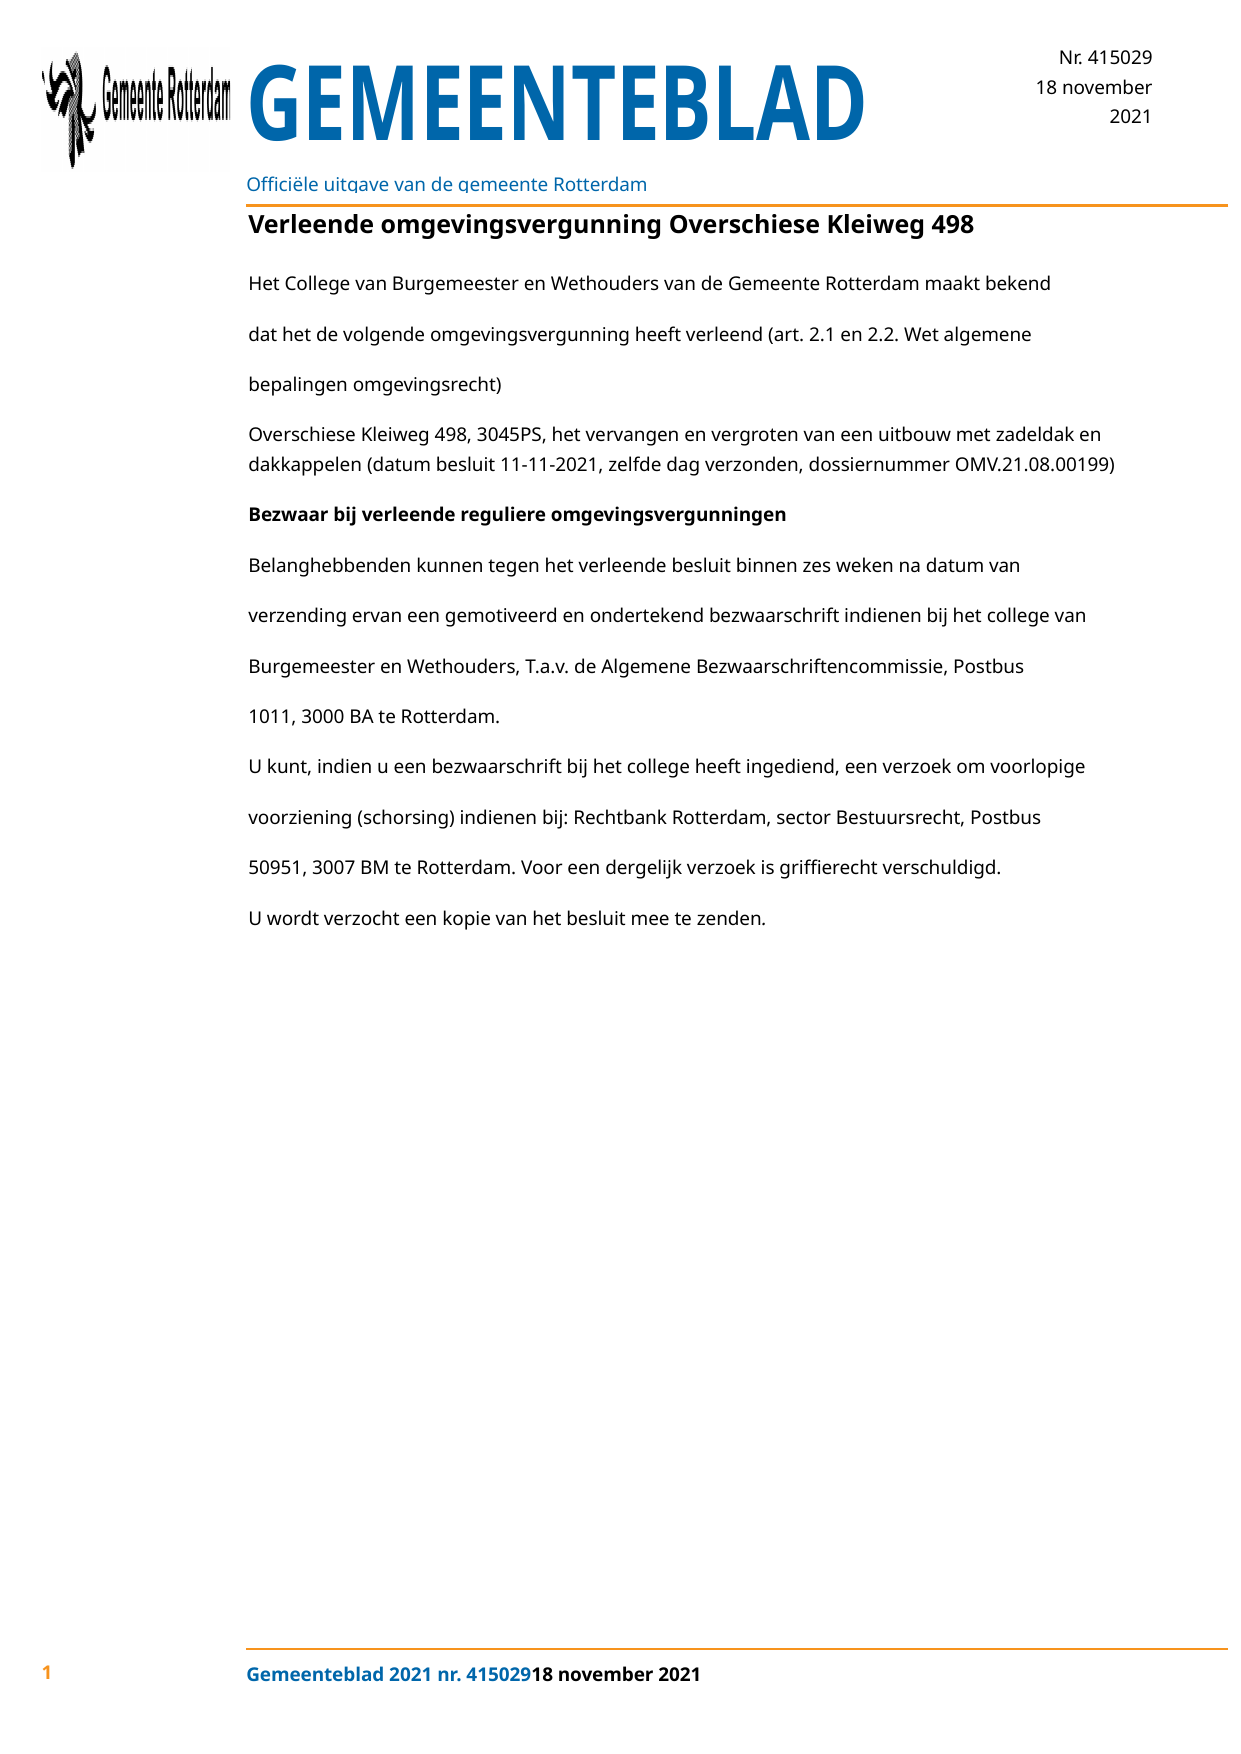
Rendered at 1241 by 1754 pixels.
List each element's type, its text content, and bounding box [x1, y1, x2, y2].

text Bezwaar bij verleende reguliere omgevingsvergunningen [248, 502, 1152, 527]
text Het College van Burgemeester en Wethouders van de Gemeente Rotterdam maakt bekend [248, 270, 1152, 296]
text verzending ervan een gemotiveerd en ondertekend bezwaarschrift indienen bij het college van [248, 602, 1152, 628]
text 50951, 3007 BM te Rotterdam. Voor een dergelijk verzoek is griffierecht verschuldigd. [248, 854, 1152, 880]
text Verleende omgevingsvergunning Overschiese Kleiweg 498 [248, 207, 1152, 241]
text Overschiese Kleiweg 498, 3045PS, het vervangen en vergroten van een uitbouw met zadeldak en dakkappelen (datum besluit 11-11-2021, zelfde dag verzonden, dossiernummer OMV.21.08.00199) [248, 422, 1152, 477]
text voorziening (schorsing) indienen bij: Rechtbank Rotterdam, sector Bestuursrecht, Postbus [248, 804, 1152, 830]
picture [41, 47, 231, 172]
text bepalingen omgevingsrecht) [248, 371, 1152, 397]
text U wordt verzocht een kopie van het besluit mee te zenden. [248, 905, 1152, 931]
text Belanghebbenden kunnen tegen het verleende besluit binnen zes weken na datum van [248, 552, 1152, 578]
text U kunt, indien u een bezwaarschrift bij het college heeft ingediend, een verzoek om voorlopige [248, 754, 1152, 779]
text dat het de volgende omgevingsvergunning heeft verleend (art. 2.1 en 2.2. Wet algemene [248, 321, 1152, 346]
text Burgemeester en Wethouders, T.a.v. de Algemene Bezwaarschriftencommissie, Postbus [248, 653, 1152, 678]
text 1011, 3000 BA te Rotterdam. [248, 703, 1152, 729]
